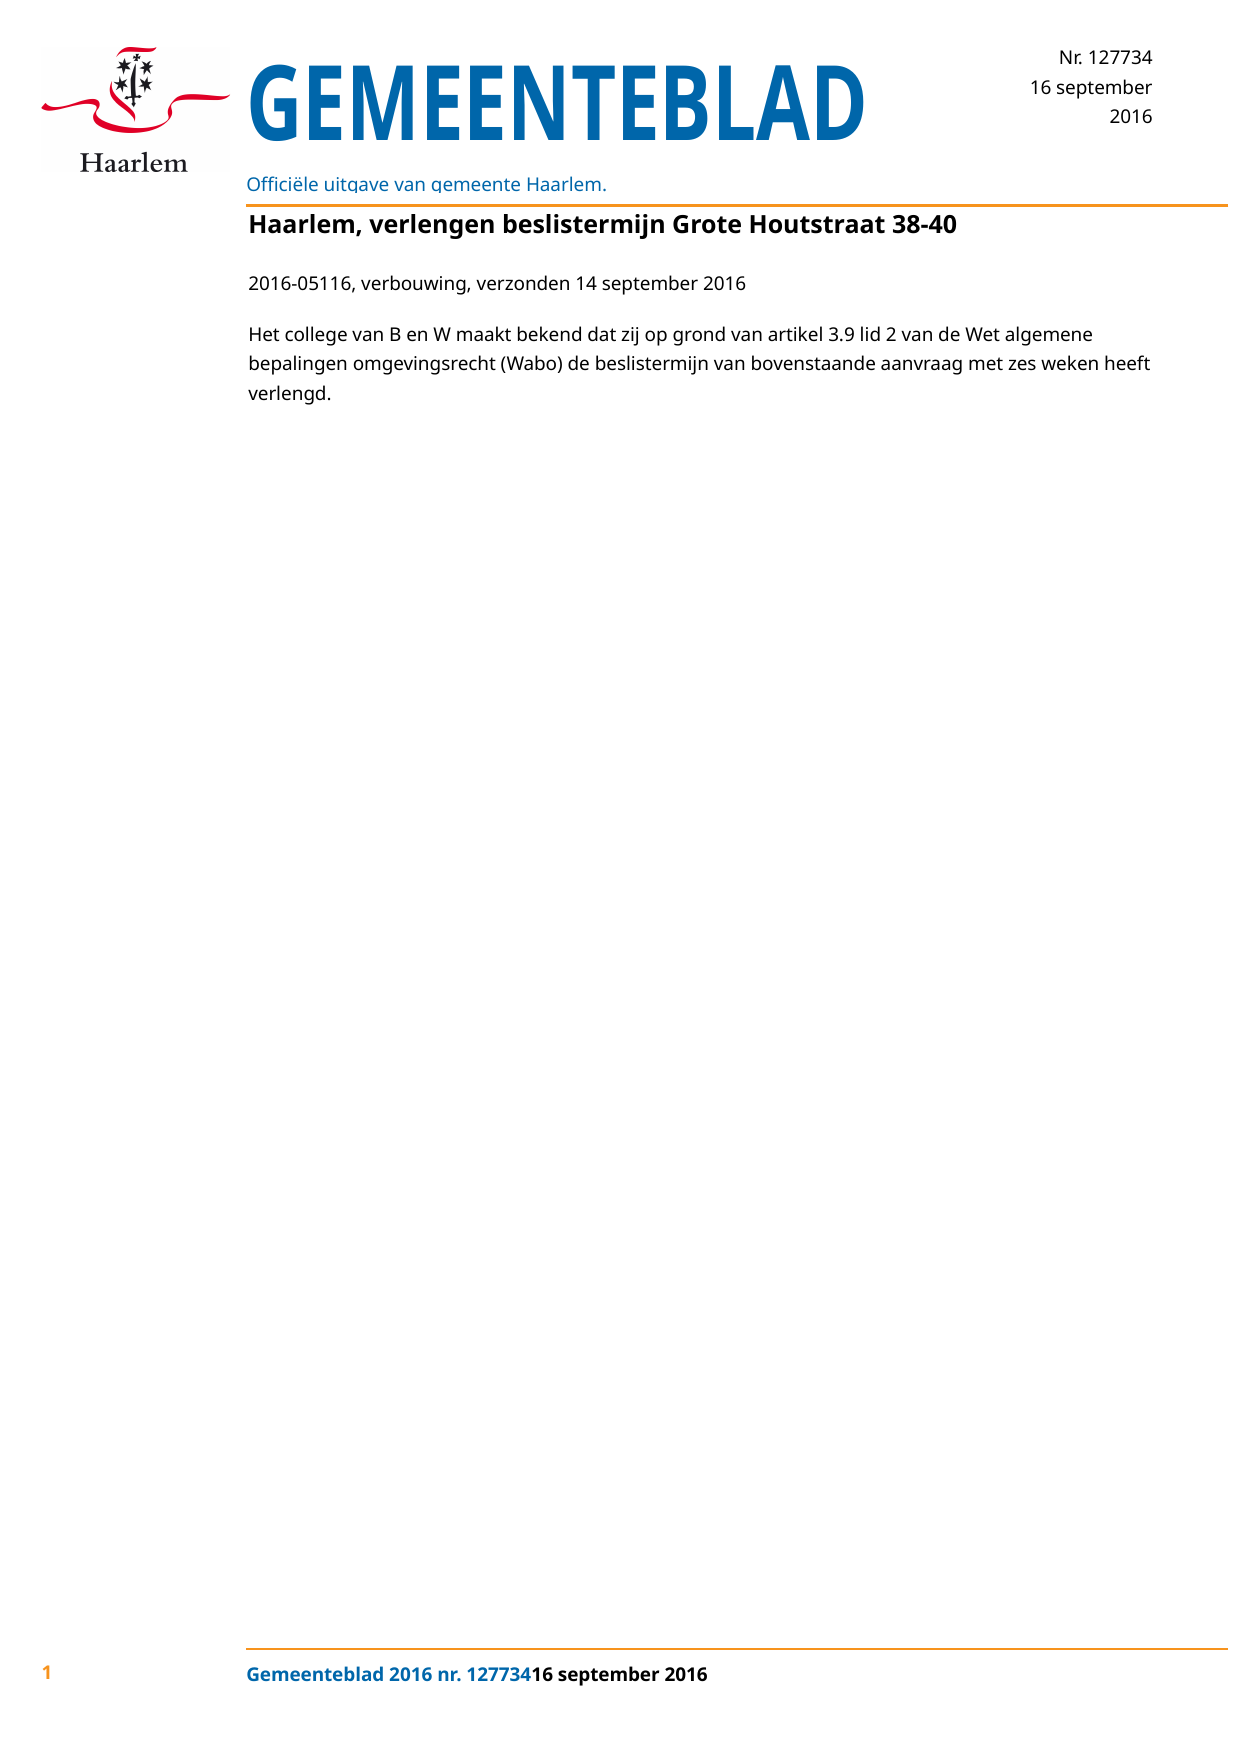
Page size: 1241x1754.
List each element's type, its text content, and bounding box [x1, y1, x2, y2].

text 2016-05116, verbouwing, verzonden 14 september 2016 [248, 270, 1152, 296]
picture [41, 47, 231, 172]
text Het college van B en W maakt bekend dat zij op grond van artikel 3.9 lid 2 van de Wet algemene bepalingen omgevingsrecht (Wabo) de beslistermijn van bovenstaande aanvraag met zes weken heeft verlengd. [248, 321, 1152, 406]
text Haarlem, verlengen beslistermijn Grote Houtstraat 38-40 [248, 207, 1152, 241]
